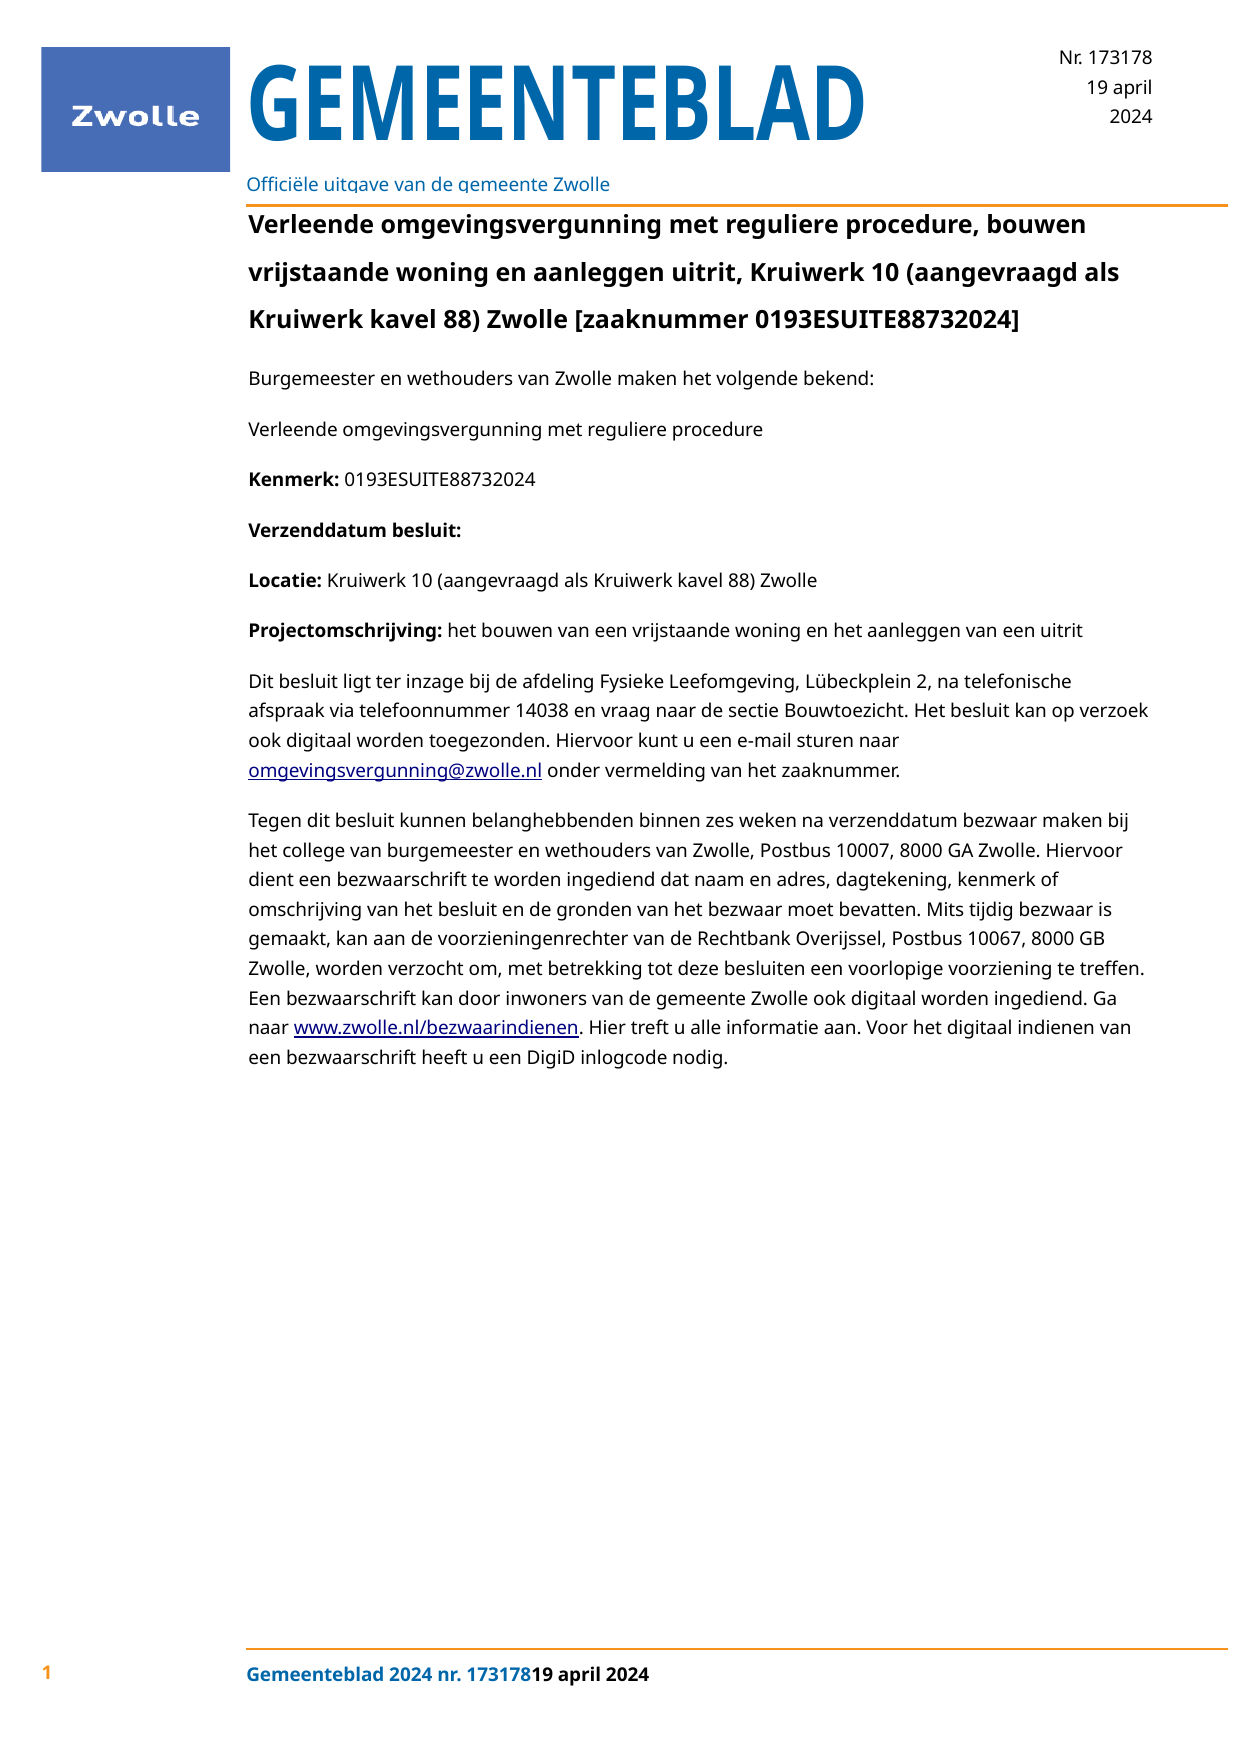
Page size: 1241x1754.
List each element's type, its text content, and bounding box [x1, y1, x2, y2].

text Locatie: Kruiwerk 10 (aangevraagd als Kruiwerk kavel 88) Zwolle [248, 567, 1152, 593]
text Kenmerk: 0193ESUITE88732024 [248, 466, 1152, 492]
text Verzenddatum besluit: [248, 517, 1152, 542]
text Tegen dit besluit kunnen belanghebbenden binnen zes weken na verzenddatum bezwaar maken bij het college van burgemeester en wethouders van Zwolle, Postbus 10007, 8000 GA Zwolle. Hiervoor dient een bezwaarschrift te worden ingediend dat naam en adres, dagtekening, kenmerk of omschrijving van het besluit en de gronden van het bezwaar moet bevatten. Mits tijdig bezwaar is gemaakt, kan aan de voorzieningenrechter van de Rechtbank Overijssel, Postbus 10067, 8000 GB Zwolle, worden verzocht om, met betrekking tot deze besluiten een voorlopige voorziening te treffen. Een bezwaarschrift kan door inwoners van de gemeente Zwolle ook digitaal worden ingediend. Ga naar www.zwolle.nl/bezwaarindienen. Hier treft u alle informatie aan. Voor het digitaal indienen van een bezwaarschrift heeft u een DigiD inlogcode nodig. [248, 807, 1152, 1069]
text Dit besluit ligt ter inzage bij de afdeling Fysieke Leefomgeving, Lübeckplein 2, na telefonische afspraak via telefoonnummer 14038 en vraag naar de sectie Bouwtoezicht. Het besluit kan op verzoek ook digitaal worden toegezonden. Hiervoor kunt u een e-mail sturen naar omgevingsvergunning@zwolle.nl onder vermelding van het zaaknummer. [248, 668, 1152, 782]
text Verleende omgevingsvergunning met reguliere procedure [248, 416, 1152, 442]
text Burgemeester en wethouders van Zwolle maken het volgende bekend: [248, 366, 1152, 391]
text Projectomschrijving: het bouwen van een vrijstaande woning en het aanleggen van een uitrit [248, 618, 1152, 643]
picture [41, 47, 231, 172]
text Verleende omgevingsvergunning met reguliere procedure, bouwen vrijstaande woning en aanleggen uitrit, Kruiwerk 10 (aangevraagd als Kruiwerk kavel 88) Zwolle [zaaknummer 0193ESUITE88732024] [248, 207, 1152, 336]
